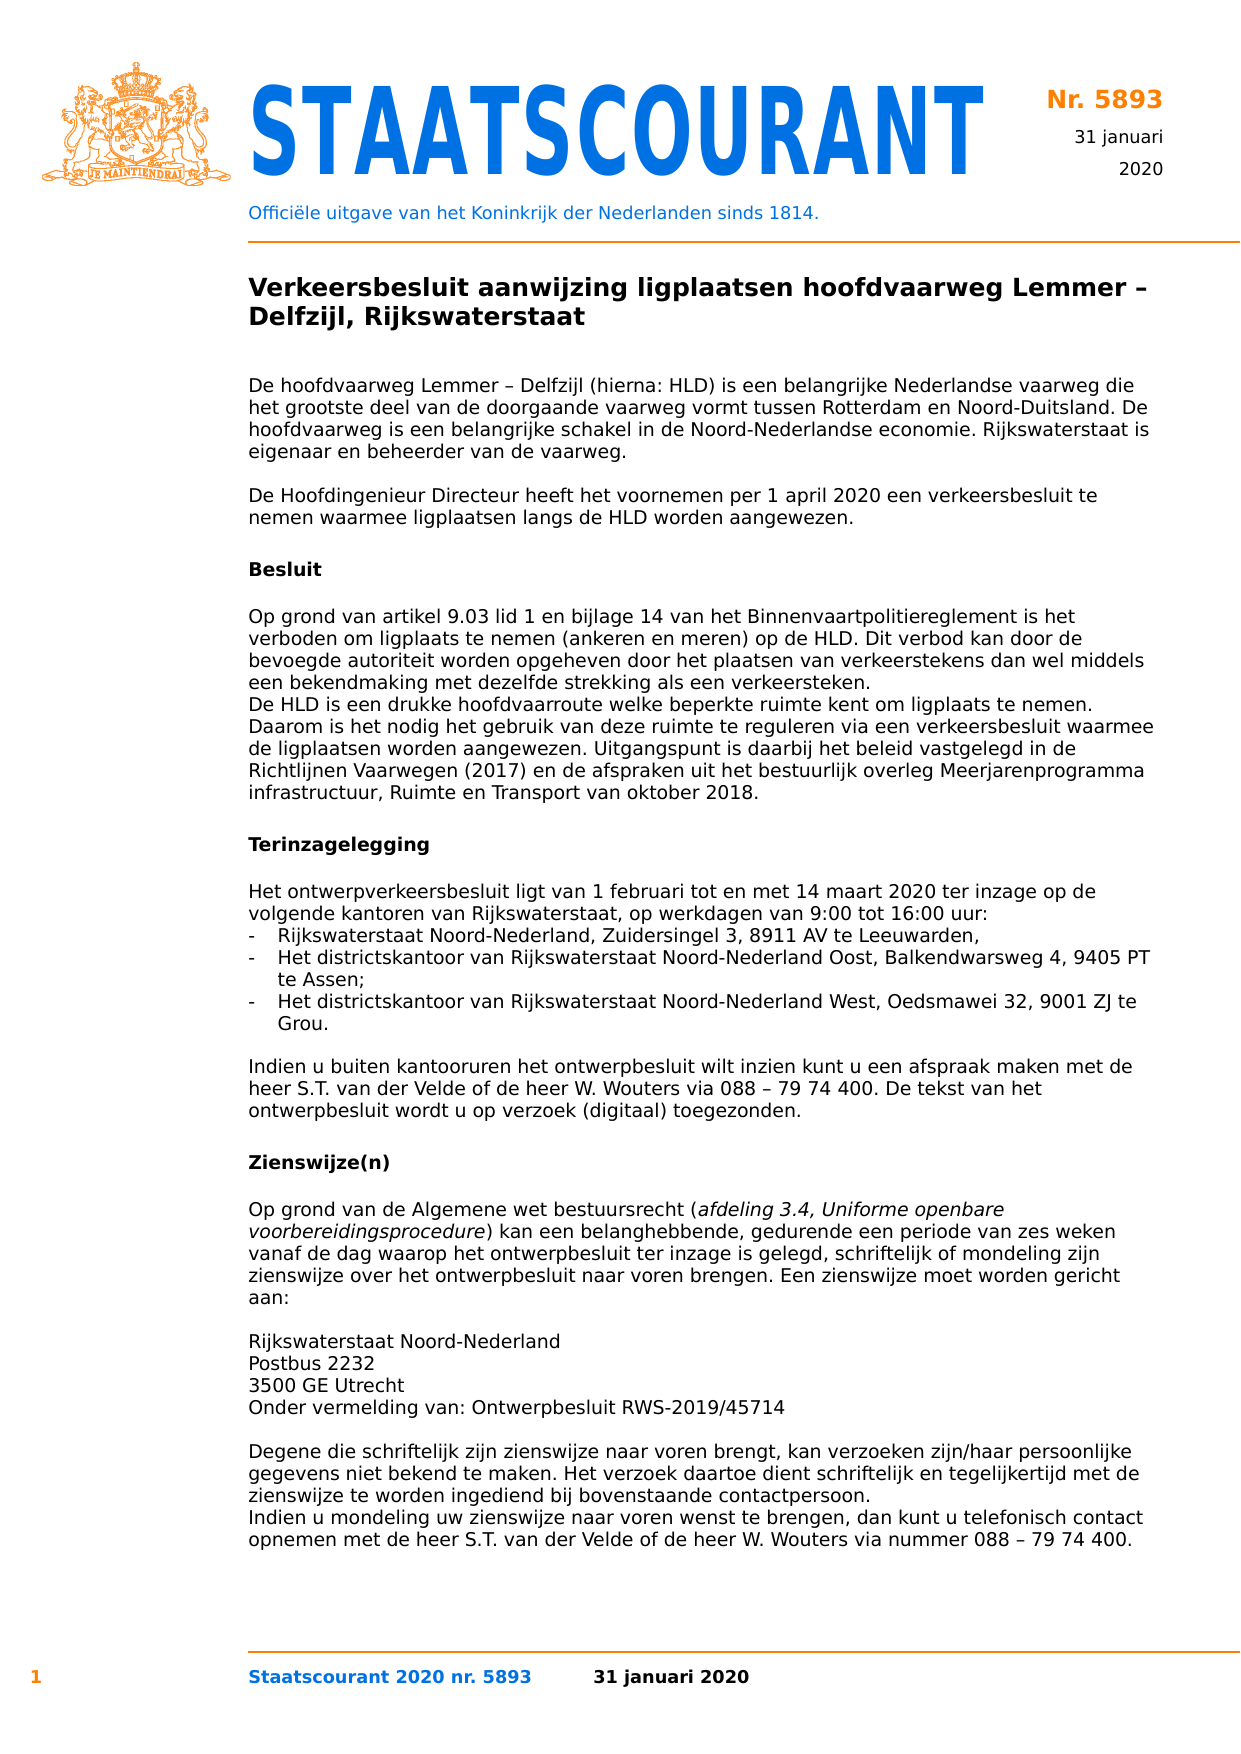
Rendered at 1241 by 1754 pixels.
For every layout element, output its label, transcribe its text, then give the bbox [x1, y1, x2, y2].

text Indien u mondeling uw zienswijze naar voren wenst te brengen, dan kunt u telefonisch contact opnemen met de heer S.T. van der Velde of de heer W. Wouters via nummer 088 – 79 74 400. [248, 1507, 1163, 1551]
text Indien u buiten kantooruren het ontwerpbesluit wilt inzien kunt u een afspraak maken met de heer S.T. van der Velde of de heer W. Wouters via 088 – 79 74 400. De tekst van het ontwerpbesluit wordt u op verzoek (digitaal) toegezonden. [248, 1056, 1163, 1122]
subtitle Verkeersbesluit aanwijzing ligplaatsen hoofdvaarweg Lemmer – Delfzijl, Rijkswaterstaat [248, 273, 1163, 331]
text Onder vermelding van: Ontwerpbesluit RWS-2019/45714 [248, 1397, 1163, 1419]
text - Het districtskantoor van Rijkswaterstaat Noord-Nederland West, Oedsmawei 32, 9001 ZJ te Grou. [248, 991, 1163, 1034]
subtitle Zienswijze(n) [248, 1152, 1163, 1174]
subtitle Besluit [248, 559, 1163, 581]
table_cell 2020 [998, 153, 1240, 203]
text Op grond van artikel 9.03 lid 1 en bijlage 14 van het Binnenvaartpolitiereglement is het verboden om ligplaats te nemen (ankeren en meren) op de HLD. Dit verbod kan door de bevoegde autoriteit worden opgeheven door het plaatsen van verkeerstekens dan wel middels een bekendmaking met dezelfde strekking als een verkeersteken. [248, 606, 1163, 694]
table_cell 31 januari [998, 121, 1240, 153]
text De hoofdvaarweg Lemmer – Delfzijl (hierna: HLD) is een belangrijke Nederlandse vaarweg die het grootste deel van de doorgaande vaarweg vormt tussen Rotterdam en Noord-Duitsland. De hoofdvaarweg is een belangrijke schakel in de Noord-Nederlandse economie. Rijkswaterstaat is eigenaar en beheerder van de vaarweg. [248, 375, 1163, 463]
table_cell Officiële uitgave van het Koninkrijk der Nederlanden sinds 1814. [248, 203, 1240, 241]
text De Hoofdingenieur Directeur heeft het voornemen per 1 april 2020 een verkeersbesluit te nemen waarmee ligplaatsen langs de HLD worden aangewezen. [248, 485, 1163, 529]
table_header Nr. 5893 [998, 62, 1240, 121]
text Rijkswaterstaat Noord-Nederland [248, 1331, 1163, 1353]
table_header [25, 62, 248, 241]
subtitle Terinzagelegging [248, 834, 1163, 856]
text Het ontwerpverkeersbesluit ligt van 1 februari tot en met 14 maart 2020 ter inzage op de volgende kantoren van Rijkswaterstaat, op werkdagen van 9:00 tot 16:00 uur: [248, 881, 1163, 924]
text Postbus 2232 [248, 1353, 1163, 1375]
text De HLD is een drukke hoofdvaarroute welke beperkte ruimte kent om ligplaats te nemen. Daarom is het nodig het gebruik van deze ruimte te reguleren via een verkeersbesluit waarmee de ligplaatsen worden aangewezen. Uitgangspunt is daarbij het beleid vastgelegd in de Richtlijnen Vaarwegen (2017) en de afspraken uit het bestuurlijk overleg Meerjarenprogramma infrastructuur, Ruimte en Transport van oktober 2018. [248, 694, 1163, 804]
text - Rijkswaterstaat Noord-Nederland, Zuidersingel 3, 8911 AV te Leeuwarden, [248, 924, 1163, 947]
text - Het districtskantoor van Rijkswaterstaat Noord-Nederland Oost, Balkendwarsweg 4, 9405 PT te Assen; [248, 947, 1163, 991]
picture [41, 62, 231, 186]
text Op grond van de Algemene wet bestuursrecht (afdeling 3.4, Uniforme openbare voorbereidingsprocedure) kan een belanghebbende, gedurende een periode van zes weken vanaf de dag waarop het ontwerpbesluit ter inzage is gelegd, schriftelijk of mondeling zijn zienswijze over het ontwerpbesluit naar voren brengen. Een zienswijze moet worden gericht aan: [248, 1199, 1163, 1309]
text 3500 GE Utrecht [248, 1375, 1163, 1397]
table_header STAATSCOURANT [248, 62, 998, 203]
text Degene die schriftelijk zijn zienswijze naar voren brengt, kan verzoeken zijn/haar persoonlijke gegevens niet bekend te maken. Het verzoek daartoe dient schriftelijk en tegelijkertijd met de zienswijze te worden ingediend bij bovenstaande contactpersoon. [248, 1441, 1163, 1507]
